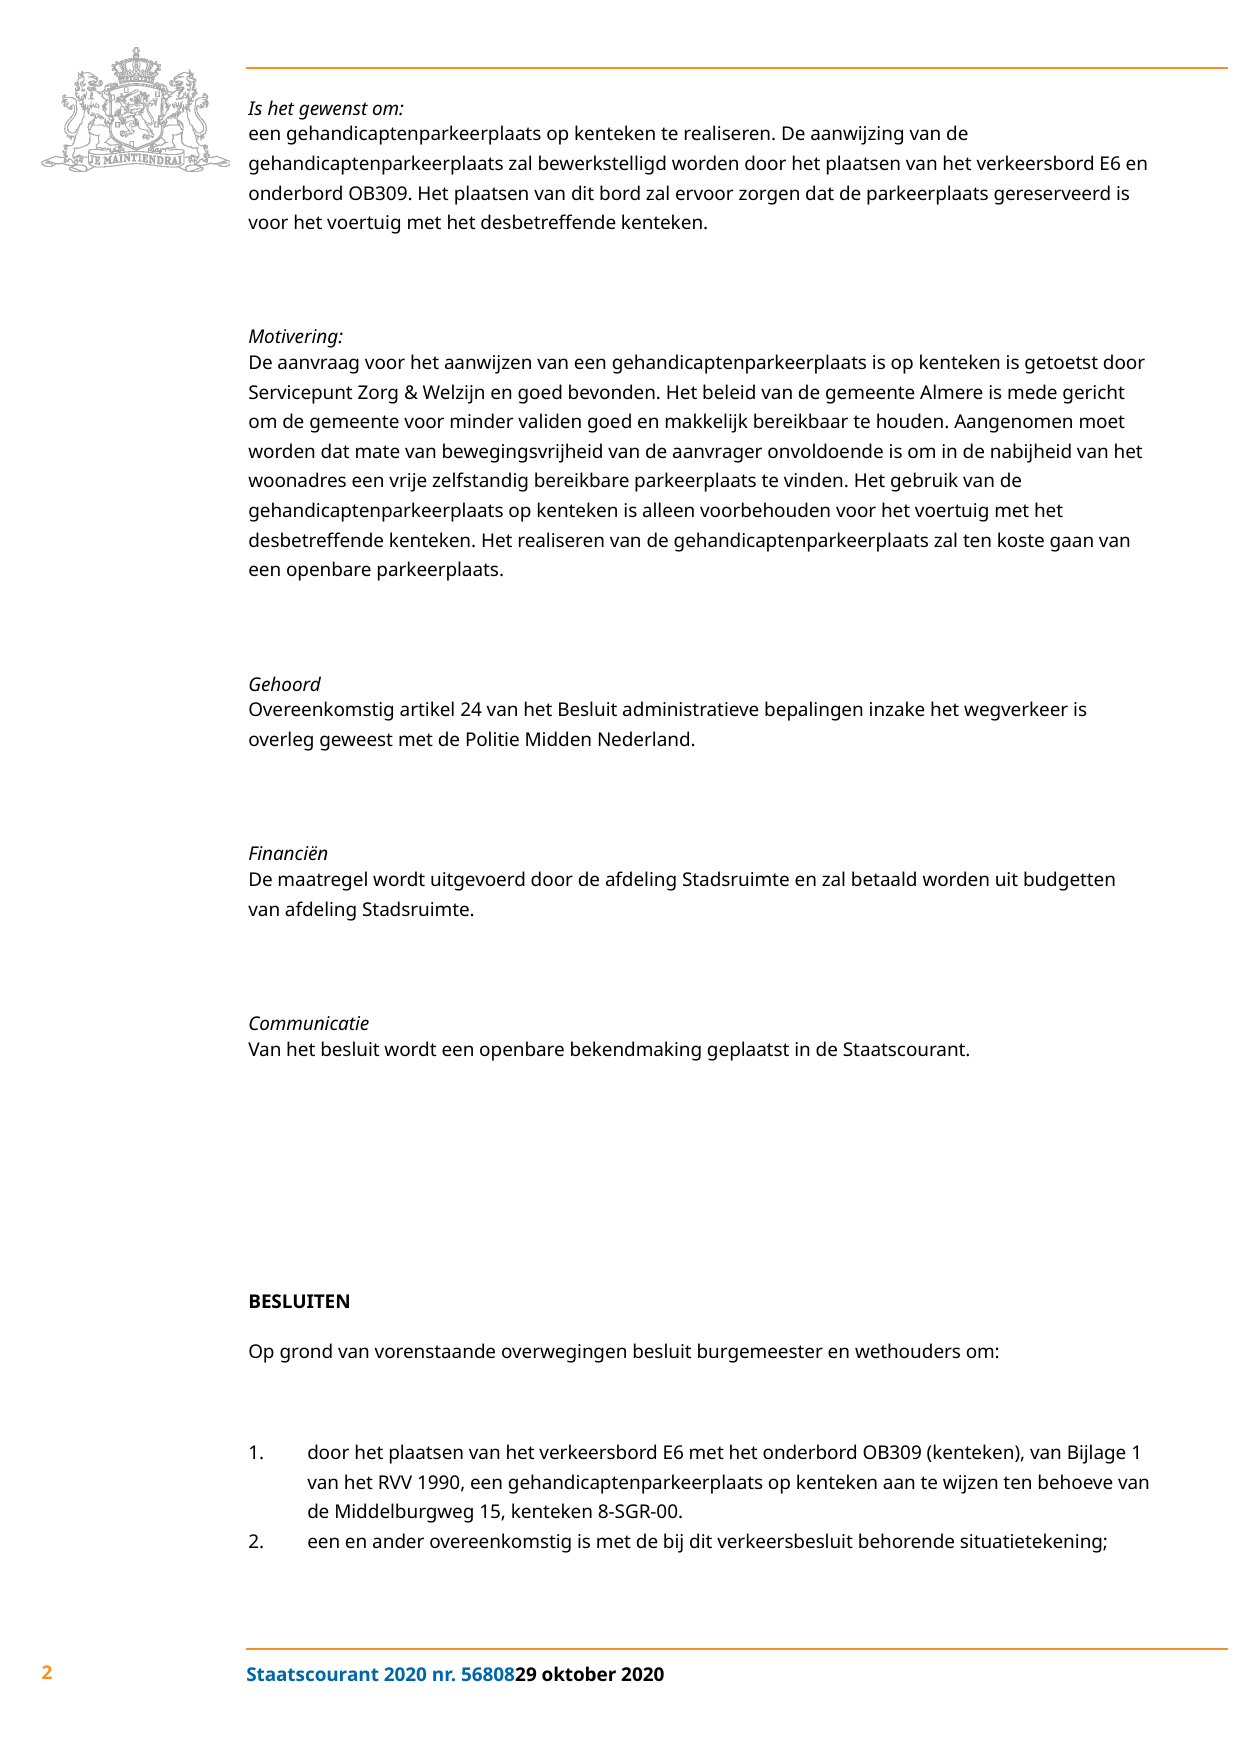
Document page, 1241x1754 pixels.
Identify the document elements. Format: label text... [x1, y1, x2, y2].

text Gehoord [248, 671, 1152, 697]
list een en ander overeenkomstig is met de bij dit verkeersbesluit behorende situatietekening; [248, 1528, 1152, 1554]
text Communicatie [248, 1010, 1152, 1036]
text Motivering: [248, 324, 1152, 349]
picture [41, 47, 231, 172]
text een gehandicaptenparkeerplaats op kenteken te realiseren. De aanwijzing van de gehandicaptenparkeerplaats zal bewerkstelligd worden door het plaatsen van het verkeersbord E6 en onderbord OB309. Het plaatsen van dit bord zal ervoor zorgen dat de parkeerplaats gereserveerd is voor het voertuig met het desbetreffende kenteken. [248, 121, 1152, 235]
text Op grond van vorenstaande overwegingen besluit burgemeester en wethouders om: [248, 1338, 1152, 1364]
text Is het gewenst om: [248, 95, 1152, 121]
text Overeenkomstig artikel 24 van het Besluit administratieve bepalingen inzake het wegverkeer is overleg geweest met de Politie Midden Nederland. [248, 697, 1152, 752]
text BESLUITEN [248, 1288, 1152, 1314]
text De maatregel wordt uitgevoerd door de afdeling Stadsruimte en zal betaald worden uit budgetten van afdeling Stadsruimte. [248, 866, 1152, 922]
list door het plaatsen van het verkeersbord E6 met het onderbord OB309 (kenteken), van Bijlage 1 van het RVV 1990, een gehandicaptenparkeerplaats op kenteken aan te wijzen ten behoeve van de Middelburgweg 15, kenteken 8-SGR-00. [248, 1439, 1152, 1524]
text Financiën [248, 841, 1152, 866]
text Van het besluit wordt een openbare bekendmaking geplaatst in de Staatscourant. [248, 1036, 1152, 1062]
text De aanvraag voor het aanwijzen van een gehandicaptenparkeerplaats is op kenteken is getoetst door Servicepunt Zorg & Welzijn en goed bevonden. Het beleid van de gemeente Almere is mede gericht om de gemeente voor minder validen goed en makkelijk bereikbaar te houden. Aangenomen moet worden dat mate van bewegingsvrijheid van de aanvrager onvoldoende is om in de nabijheid van het woonadres een vrije zelfstandig bereikbare parkeerplaats te vinden. Het gebruik van de gehandicaptenparkeerplaats op kenteken is alleen voorbehouden voor het voertuig met het desbetreffende kenteken. Het realiseren van de gehandicaptenparkeerplaats zal ten koste gaan van een openbare parkeerplaats. [248, 349, 1152, 582]
